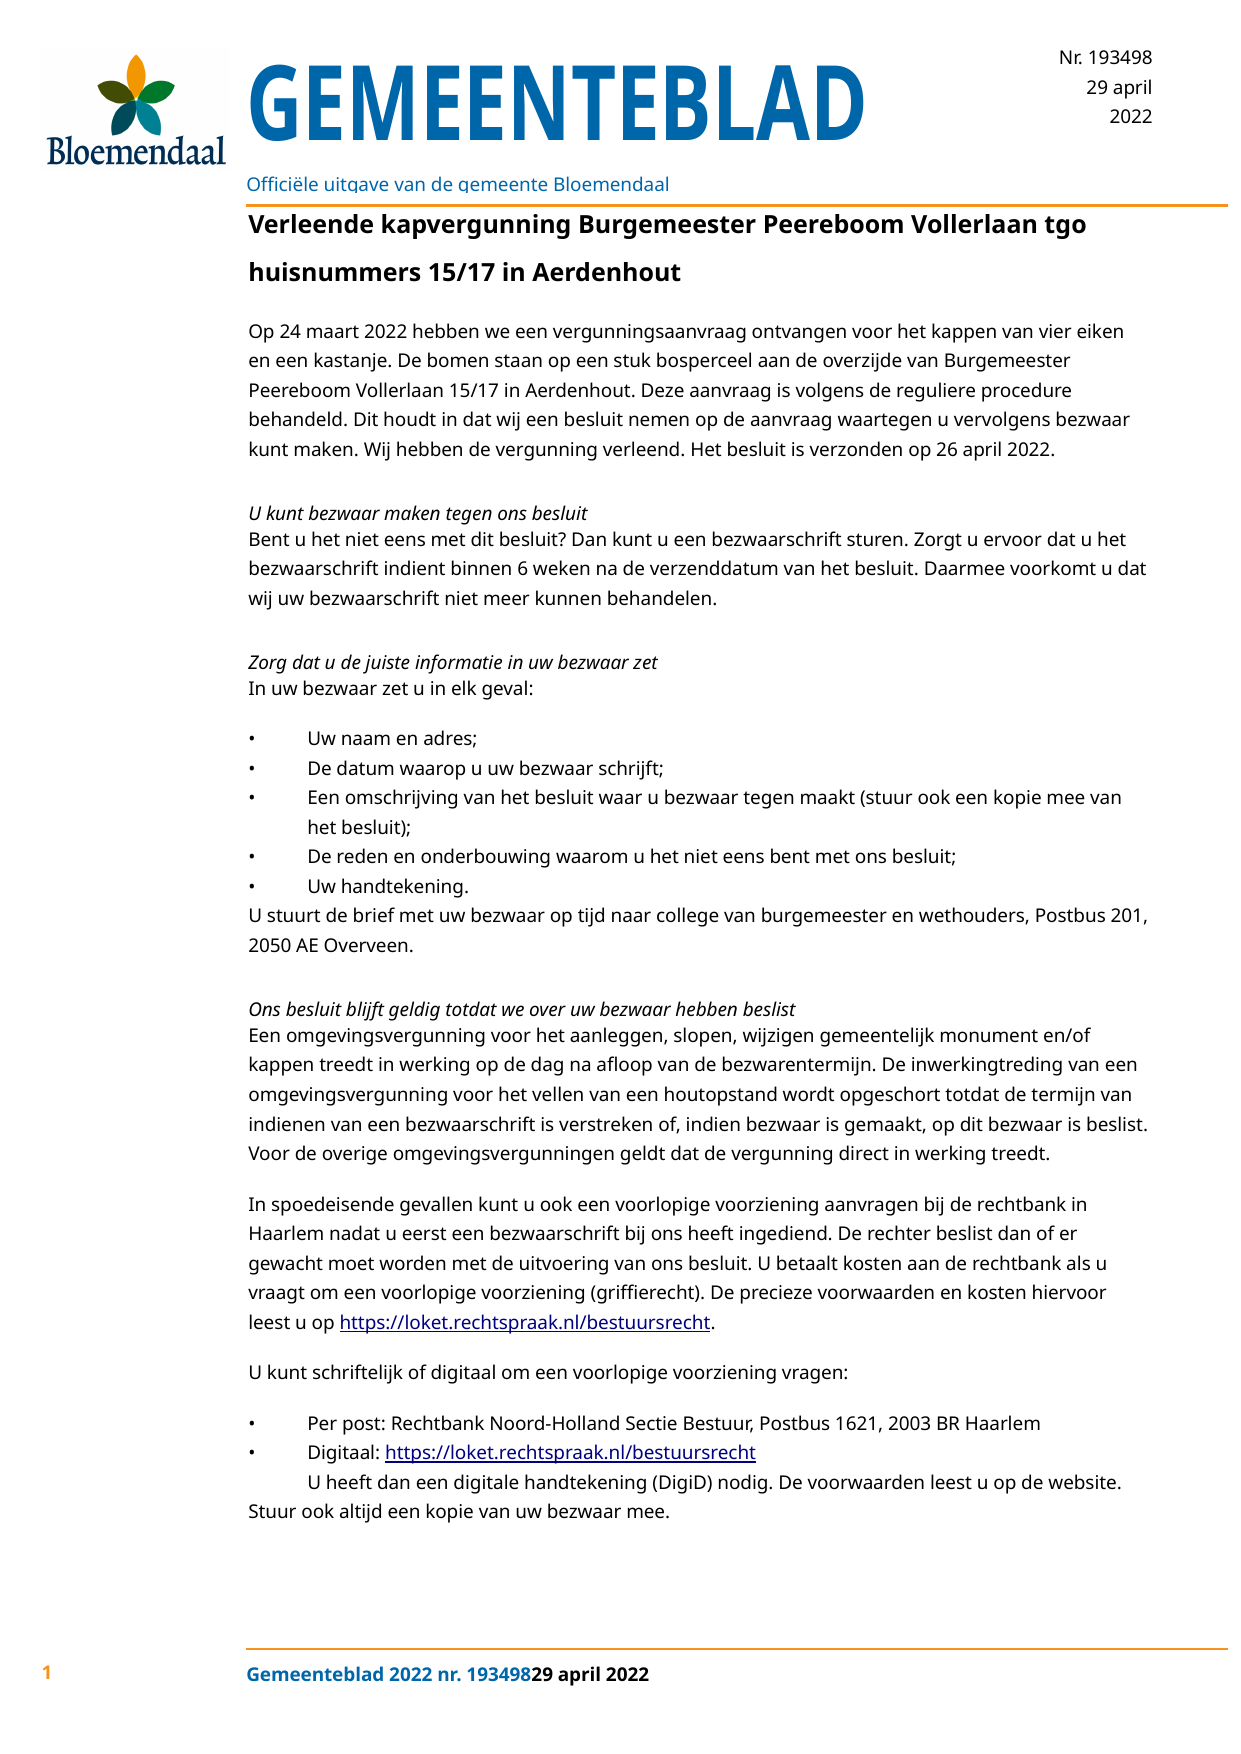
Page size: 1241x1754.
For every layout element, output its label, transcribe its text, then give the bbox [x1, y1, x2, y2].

text Op 24 maart 2022 hebben we een vergunningsaanvraag ontvangen voor het kappen van vier eiken en een kastanje. De bomen staan op een stuk bosperceel aan de overzijde van Burgemeester Peereboom Vollerlaan 15/17 in Aerdenhout. Deze aanvraag is volgens de reguliere procedure behandeld. Dit houdt in dat wij een besluit nemen op de aanvraag waartegen u vervolgens bezwaar kunt maken. Wij hebben de vergunning verleend. Het besluit is verzonden op 26 april 2022. [248, 318, 1152, 462]
text Ons besluit blijft geldig totdat we over uw bezwaar hebben beslist [248, 996, 1152, 1022]
list Een omschrijving van het besluit waar u bezwaar tegen maakt (stuur ook een kopie mee van het besluit); [248, 784, 1152, 840]
text Zorg dat u de juiste informatie in uw bezwaar zet [248, 649, 1152, 675]
list De datum waarop u uw bezwaar schrijft; [248, 755, 1152, 781]
list U heeft dan een digitale handtekening (DigiD) nodig. De voorwaarden leest u op de website. [248, 1469, 1152, 1495]
list Uw handtekening. [248, 873, 1152, 899]
text Stuur ook altijd een kopie van uw bezwaar mee. [248, 1499, 1152, 1524]
text In spoedeisende gevallen kunt u ook een voorlopige voorziening aanvragen bij de rechtbank in Haarlem nadat u eerst een bezwaarschrift bij ons heeft ingediend. De rechter beslist dan of er gewacht moet worden met de uitvoering van ons besluit. U betaalt kosten aan de rechtbank als u vraagt om een voorlopige voorziening (griffierecht). De precieze voorwaarden en kosten hiervoor leest u op https://loket.rechtspraak.nl/bestuursrecht. [248, 1191, 1152, 1335]
text U kunt schriftelijk of digitaal om een voorlopige voorziening vragen: [248, 1359, 1152, 1385]
text U stuurt de brief met uw bezwaar op tijd naar college van burgemeester en wethouders, Postbus 201, 2050 AE Overveen. [248, 903, 1152, 958]
list Uw naam en adres; [248, 725, 1152, 751]
picture [41, 47, 231, 172]
list Digitaal: https://loket.rechtspraak.nl/bestuursrecht [248, 1439, 1152, 1465]
text Een omgevingsvergunning voor het aanleggen, slopen, wijzigen gemeentelijk monument en/of kappen treedt in werking op de dag na afloop van de bezwarentermijn. De inwerkingtreding van een omgevingsvergunning voor het vellen van een houtopstand wordt opgeschort totdat de termijn van indienen van een bezwaarschrift is verstreken of, indien bezwaar is gemaakt, op dit bezwaar is beslist. Voor de overige omgevingsvergunningen geldt dat de vergunning direct in werking treedt. [248, 1022, 1152, 1166]
text Verleende kapvergunning Burgemeester Peereboom Vollerlaan tgo huisnummers 15/17 in Aerdenhout [248, 207, 1152, 288]
list Per post: Rechtbank Noord-Holland Sectie Bestuur, Postbus 1621, 2003 BR Haarlem [248, 1410, 1152, 1436]
text In uw bezwaar zet u in elk geval: [248, 675, 1152, 701]
list De reden en onderbouwing waarom u het niet eens bent met ons besluit; [248, 843, 1152, 869]
text U kunt bezwaar maken tegen ons besluit [248, 500, 1152, 526]
text Bent u het niet eens met dit besluit? Dan kunt u een bezwaarschrift sturen. Zorgt u ervoor dat u het bezwaarschrift indient binnen 6 weken na de verzenddatum van het besluit. Daarmee voorkomt u dat wij uw bezwaarschrift niet meer kunnen behandelen. [248, 526, 1152, 611]
